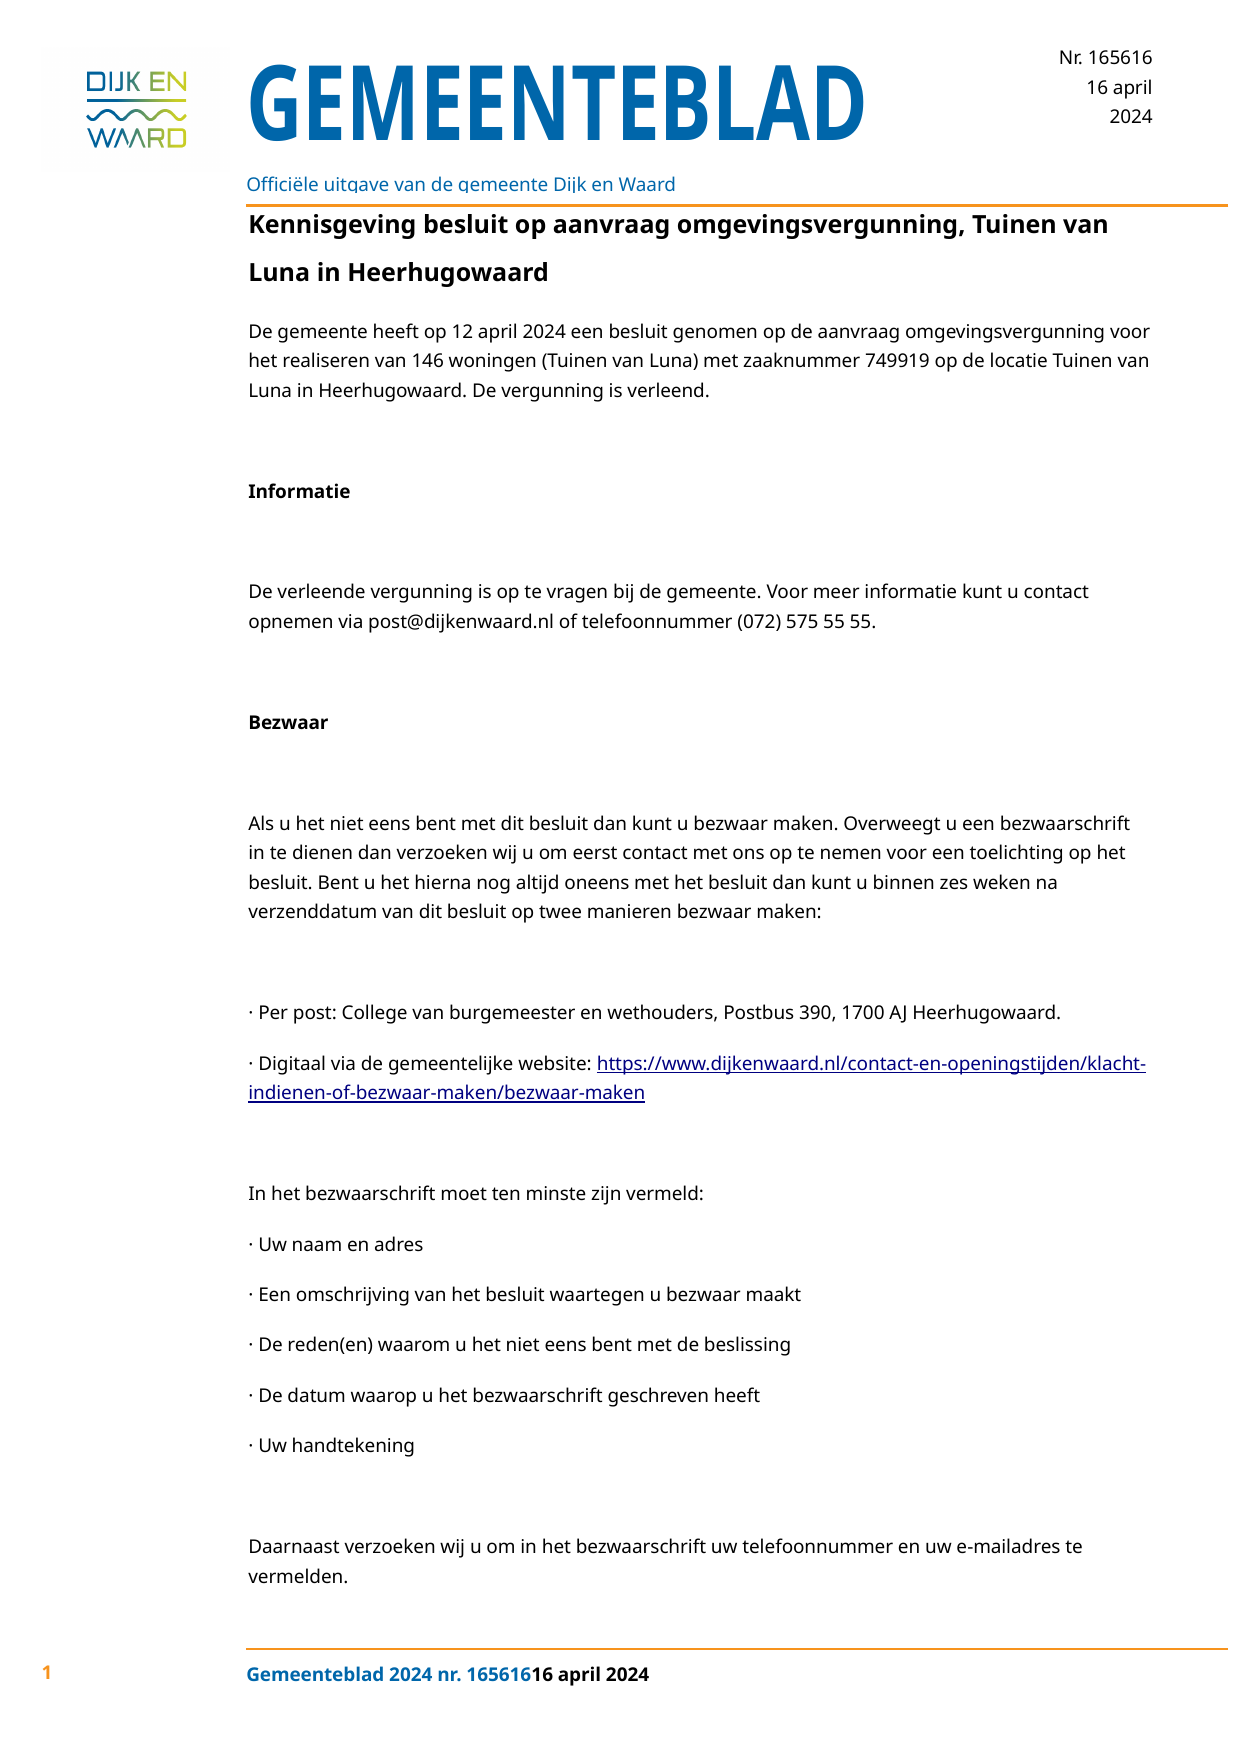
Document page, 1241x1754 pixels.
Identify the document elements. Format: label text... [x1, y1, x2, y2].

text Als u het niet eens bent met dit besluit dan kunt u bezwaar maken. Overweegt u een bezwaarschrift in te dienen dan verzoeken wij u om eerst contact met ons op te nemen voor een toelichting op het besluit. Bent u het hierna nog altijd oneens met het besluit dan kunt u binnen zes weken na verzenddatum van dit besluit op twee manieren bezwaar maken: [248, 810, 1152, 924]
text · Per post: College van burgemeester en wethouders, Postbus 390, 1700 AJ Heerhugowaard. [248, 999, 1152, 1025]
text Bezwaar [248, 709, 1152, 735]
text De gemeente heeft op 12 april 2024 een besluit genomen op de aanvraag omgevingsvergunning voor het realiseren van 146 woningen (Tuinen van Luna) met zaaknummer 749919 op de locatie Tuinen van Luna in Heerhugowaard. De vergunning is verleend. [248, 318, 1152, 403]
picture [41, 47, 231, 172]
text Informatie [248, 478, 1152, 504]
text · Uw naam en adres [248, 1231, 1152, 1257]
text · Uw handtekening [248, 1432, 1152, 1458]
text In het bezwaarschrift moet ten minste zijn vermeld: [248, 1180, 1152, 1206]
text De verleende vergunning is op te vragen bij de gemeente. Voor meer informatie kunt u contact opnemen via post@dijkenwaard.nl of telefoonnummer (072) 575 55 55. [248, 579, 1152, 634]
text · Digitaal via de gemeentelijke website: https://www.dijkenwaard.nl/contact-en-openingstijden/klacht-indienen-of-bezwaar-maken/bezwaar-maken [248, 1050, 1152, 1105]
text · Een omschrijving van het besluit waartegen u bezwaar maakt [248, 1281, 1152, 1307]
text · De reden(en) waarom u het niet eens bent met de beslissing [248, 1332, 1152, 1357]
text Daarnaast verzoeken wij u om in het bezwaarschrift uw telefoonnummer en uw e-mailadres te vermelden. [248, 1533, 1152, 1589]
text · De datum waarop u het bezwaarschrift geschreven heeft [248, 1382, 1152, 1408]
text Kennisgeving besluit op aanvraag omgevingsvergunning, Tuinen van Luna in Heerhugowaard [248, 207, 1152, 288]
